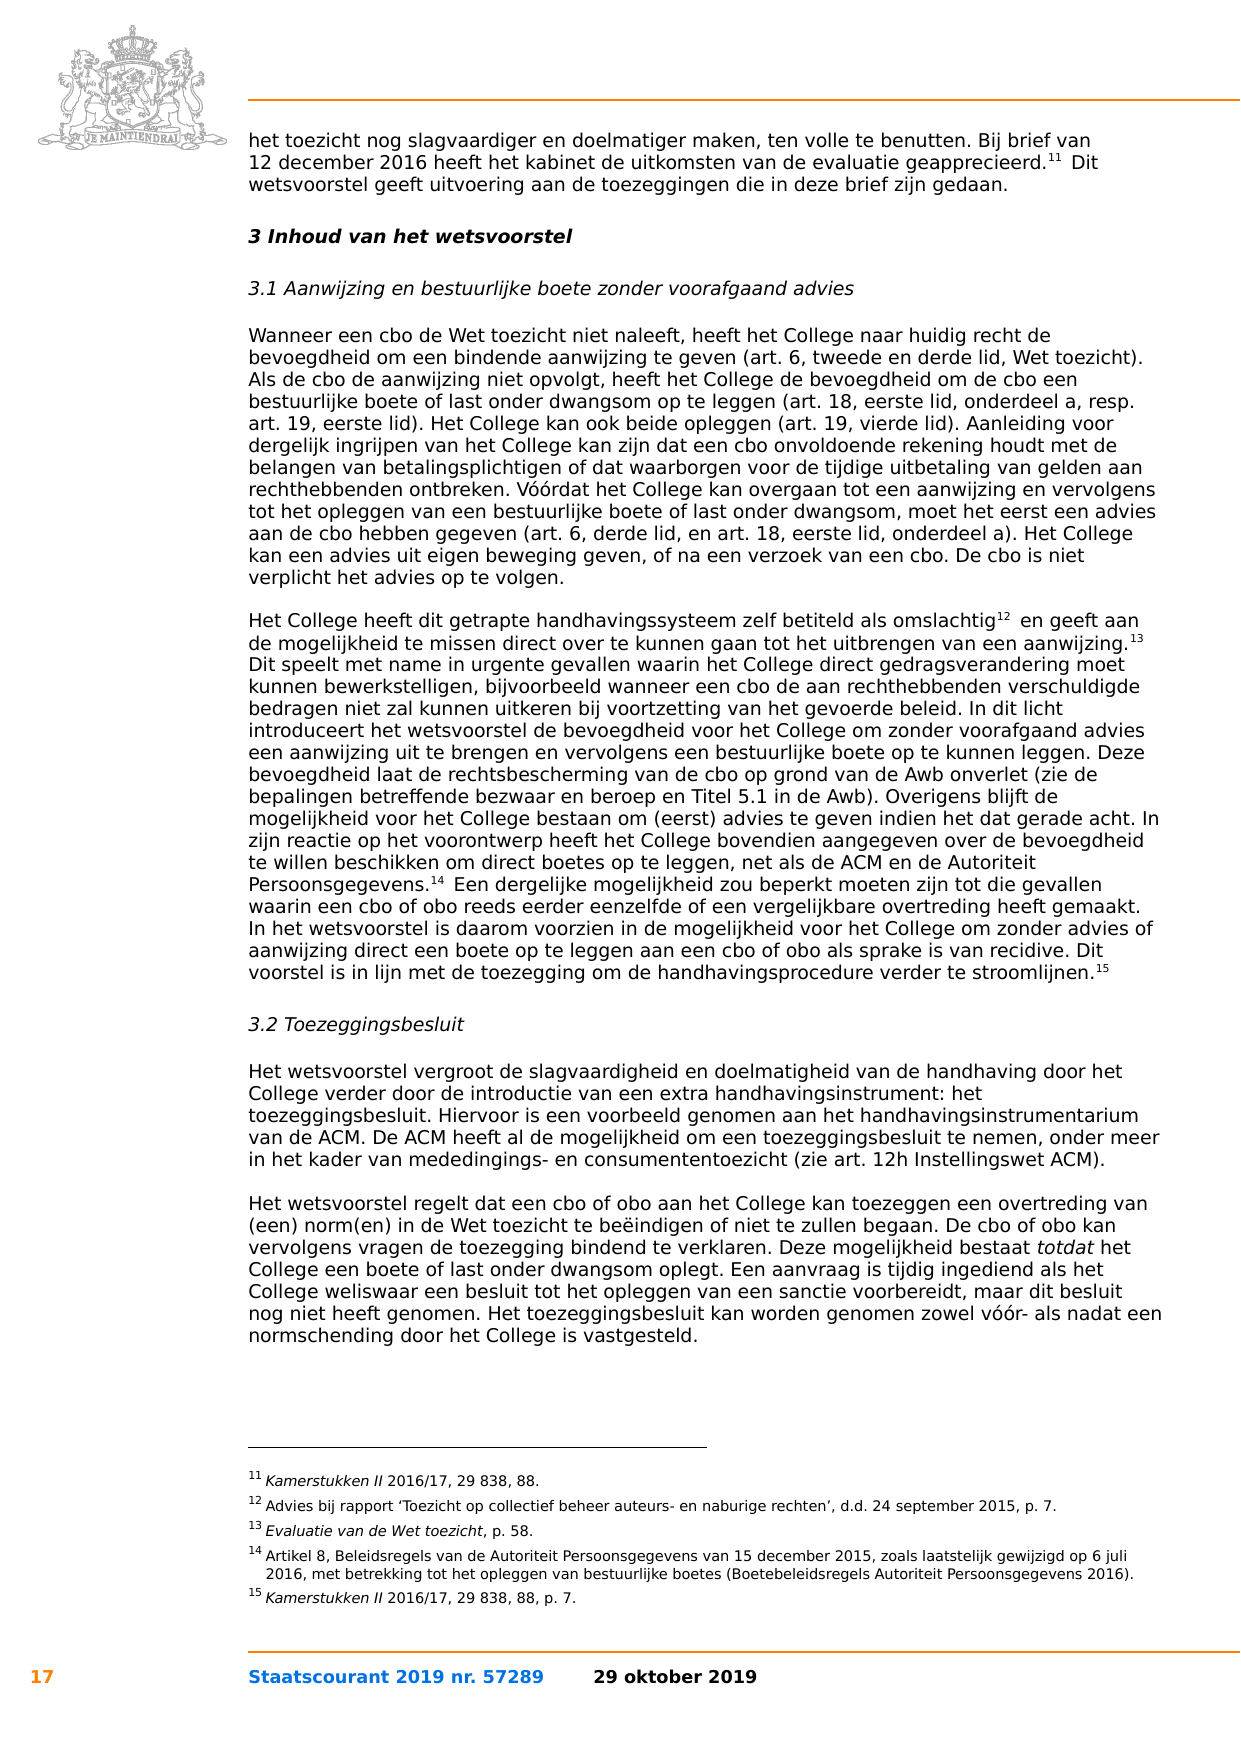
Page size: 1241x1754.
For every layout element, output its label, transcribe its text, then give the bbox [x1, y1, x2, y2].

text Kamerstukken II 2016/17, 29 838, 88. [248, 1469, 1163, 1491]
text het toezicht nog slagvaardiger en doelmatiger maken, ten volle te benutten. Bij brief van 12 december 2016 heeft het kabinet de uitkomsten van de evaluatie geapprecieerd. Dit wetsvoorstel geeft uitvoering aan de toezeggingen die in deze brief zijn gedaan. [248, 130, 1163, 196]
text Kamerstukken II 2016/17, 29 838, 88, p. 7. [248, 1586, 1163, 1608]
subtitle 3 Inhoud van het wetsvoorstel [248, 226, 1163, 248]
picture [38, 25, 227, 150]
text Advies bij rapport ‘Toezicht op collectief beheer auteurs- en naburige rechten’, d.d. 24 september 2015, p. 7. [248, 1494, 1163, 1516]
text Het College heeft dit getrapte handhavingssysteem zelf betiteld als omslachtig en geeft aan de mogelijkheid te missen direct over te kunnen gaan tot het uitbrengen van een aanwijzing. Dit speelt met name in urgente gevallen waarin het College direct gedragsverandering moet kunnen bewerkstelligen, bijvoorbeeld wanneer een cbo de aan rechthebbenden verschuldigde bedragen niet zal kunnen uitkeren bij voortzetting van het gevoerde beleid. In dit licht introduceert het wetsvoorstel de bevoegdheid voor het College om zonder voorafgaand advies een aanwijzing uit te brengen en vervolgens een bestuurlijke boete op te kunnen leggen. Deze bevoegdheid laat de rechtsbescherming van de cbo op grond van de Awb onverlet (zie de bepalingen betreffende bezwaar en beroep en Titel 5.1 in de Awb). Overigens blijft de mogelijkheid voor het College bestaan om (eerst) advies te geven indien het dat gerade acht. In zijn reactie op het voorontwerp heeft het College bovendien aangegeven over de bevoegdheid te willen beschikken om direct boetes op te leggen, net als de ACM en de Autoriteit Persoonsgegevens. Een dergelijke mogelijkheid zou beperkt moeten zijn tot die gevallen waarin een cbo of obo reeds eerder eenzelfde of een vergelijkbare overtreding heeft gemaakt. In het wetsvoorstel is daarom voorzien in de mogelijkheid voor het College om zonder advies of aanwijzing direct een boete op te leggen aan een cbo of obo als sprake is van recidive. Dit voorstel is in lijn met de toezegging om de handhavingsprocedure verder te stroomlijnen. [248, 610, 1163, 984]
text Artikel 8, Beleidsregels van de Autoriteit Persoonsgegevens van 15 december 2015, zoals laatstelijk gewijzigd op 6 juli 2016, met betrekking tot het opleggen van bestuurlijke boetes (Boetebeleidsregels Autoriteit Persoonsgegevens 2016). [248, 1544, 1163, 1583]
text Het wetsvoorstel regelt dat een cbo of obo aan het College kan toezeggen een overtreding van (een) norm(en) in de Wet toezicht te beëindigen of niet te zullen begaan. De cbo of obo kan vervolgens vragen de toezegging bindend te verklaren. Deze mogelijkheid bestaat totdat het College een boete of last onder dwangsom oplegt. Een aanvraag is tijdig ingediend als het College weliswaar een besluit tot het opleggen van een sanctie voorbereidt, maar dit besluit nog niet heeft genomen. Het toezeggingsbesluit kan worden genomen zowel vóór- als nadat een normschending door het College is vastgesteld. [248, 1193, 1163, 1347]
subtitle 3.1 Aanwijzing en bestuurlijke boete zonder voorafgaand advies [248, 278, 1163, 300]
subtitle 3.2 Toezeggingsbesluit [248, 1014, 1163, 1036]
text Wanneer een cbo de Wet toezicht niet naleeft, heeft het College naar huidig recht de bevoegdheid om een bindende aanwijzing te geven (art. 6, tweede en derde lid, Wet toezicht). Als de cbo de aanwijzing niet opvolgt, heeft het College de bevoegdheid om de cbo een bestuurlijke boete of last onder dwangsom op te leggen (art. 18, eerste lid, onderdeel a, resp. art. 19, eerste lid). Het College kan ook beide opleggen (art. 19, vierde lid). Aanleiding voor dergelijk ingrijpen van het College kan zijn dat een cbo onvoldoende rekening houdt met de belangen van betalingsplichtigen of dat waarborgen voor de tijdige uitbetaling van gelden aan rechthebbenden ontbreken. Vóórdat het College kan overgaan tot een aanwijzing en vervolgens tot het opleggen van een bestuurlijke boete of last onder dwangsom, moet het eerst een advies aan de cbo hebben gegeven (art. 6, derde lid, en art. 18, eerste lid, onderdeel a). Het College kan een advies uit eigen beweging geven, of na een verzoek van een cbo. De cbo is niet verplicht het advies op te volgen. [248, 325, 1163, 588]
text Evaluatie van de Wet toezicht, p. 58. [248, 1519, 1163, 1541]
text Het wetsvoorstel vergroot de slagvaardigheid en doelmatigheid van de handhaving door het College verder door de introductie van een extra handhavingsinstrument: het toezeggingsbesluit. Hiervoor is een voorbeeld genomen aan het handhavingsinstrumentarium van de ACM. De ACM heeft al de mogelijkheid om een toezeggingsbesluit te nemen, onder meer in het kader van mededingings- en consumententoezicht (zie art. 12h Instellingswet ACM). [248, 1061, 1163, 1171]
